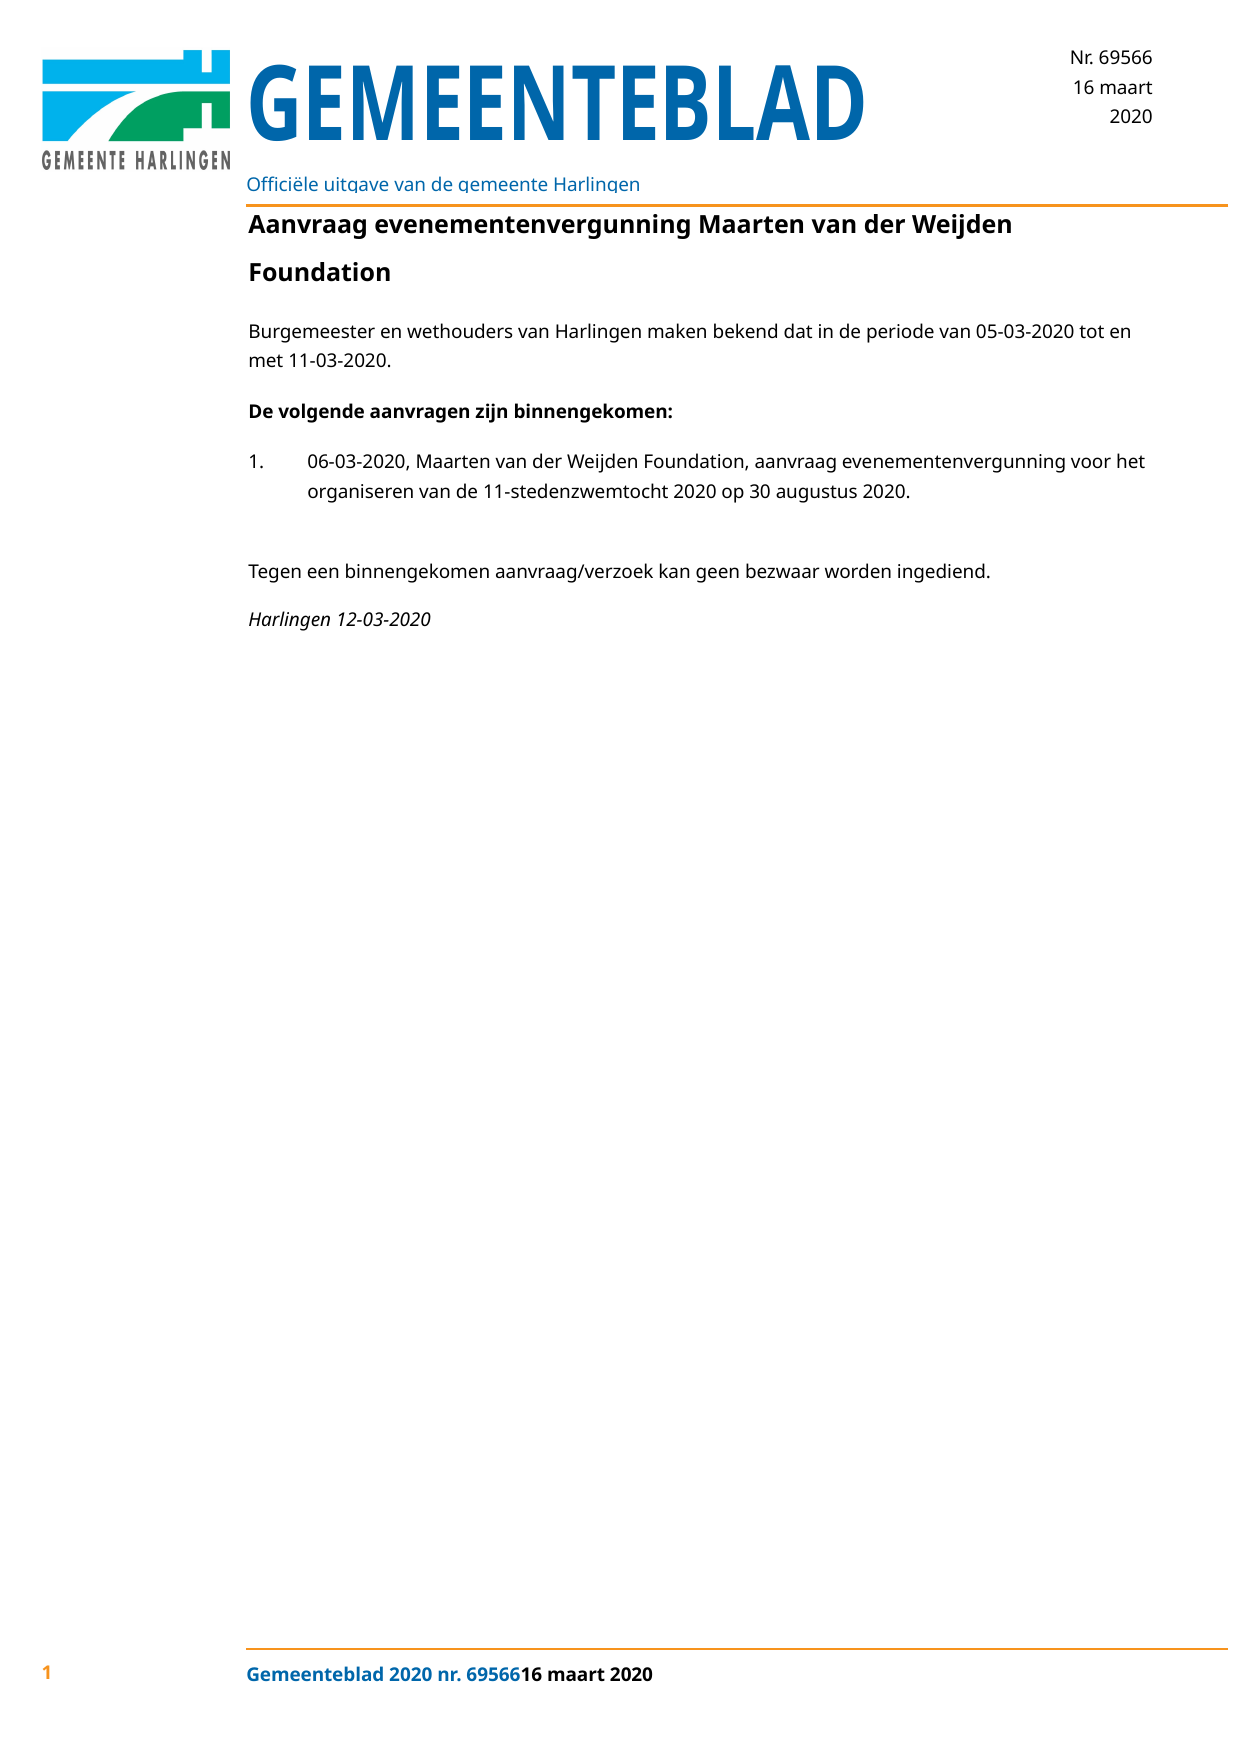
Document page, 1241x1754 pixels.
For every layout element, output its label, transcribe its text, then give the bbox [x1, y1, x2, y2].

text De volgende aanvragen zijn binnengekomen: [248, 398, 1152, 424]
list 06-03-2020, Maarten van der Weijden Foundation, aanvraag evenementenvergunning voor het organiseren van de 11-stedenzwemtocht 2020 op 30 augustus 2020. [248, 448, 1152, 504]
text Aanvraag evenementenvergunning Maarten van der Weijden Foundation [248, 207, 1152, 288]
text Tegen een binnengekomen aanvraag/verzoek kan geen bezwaar worden ingediend. [248, 558, 1152, 584]
picture [41, 47, 231, 172]
text Harlingen 12-03-2020 [248, 606, 1152, 631]
text Burgemeester en wethouders van Harlingen maken bekend dat in de periode van 05-03-2020 tot en met 11-03-2020. [248, 318, 1152, 373]
